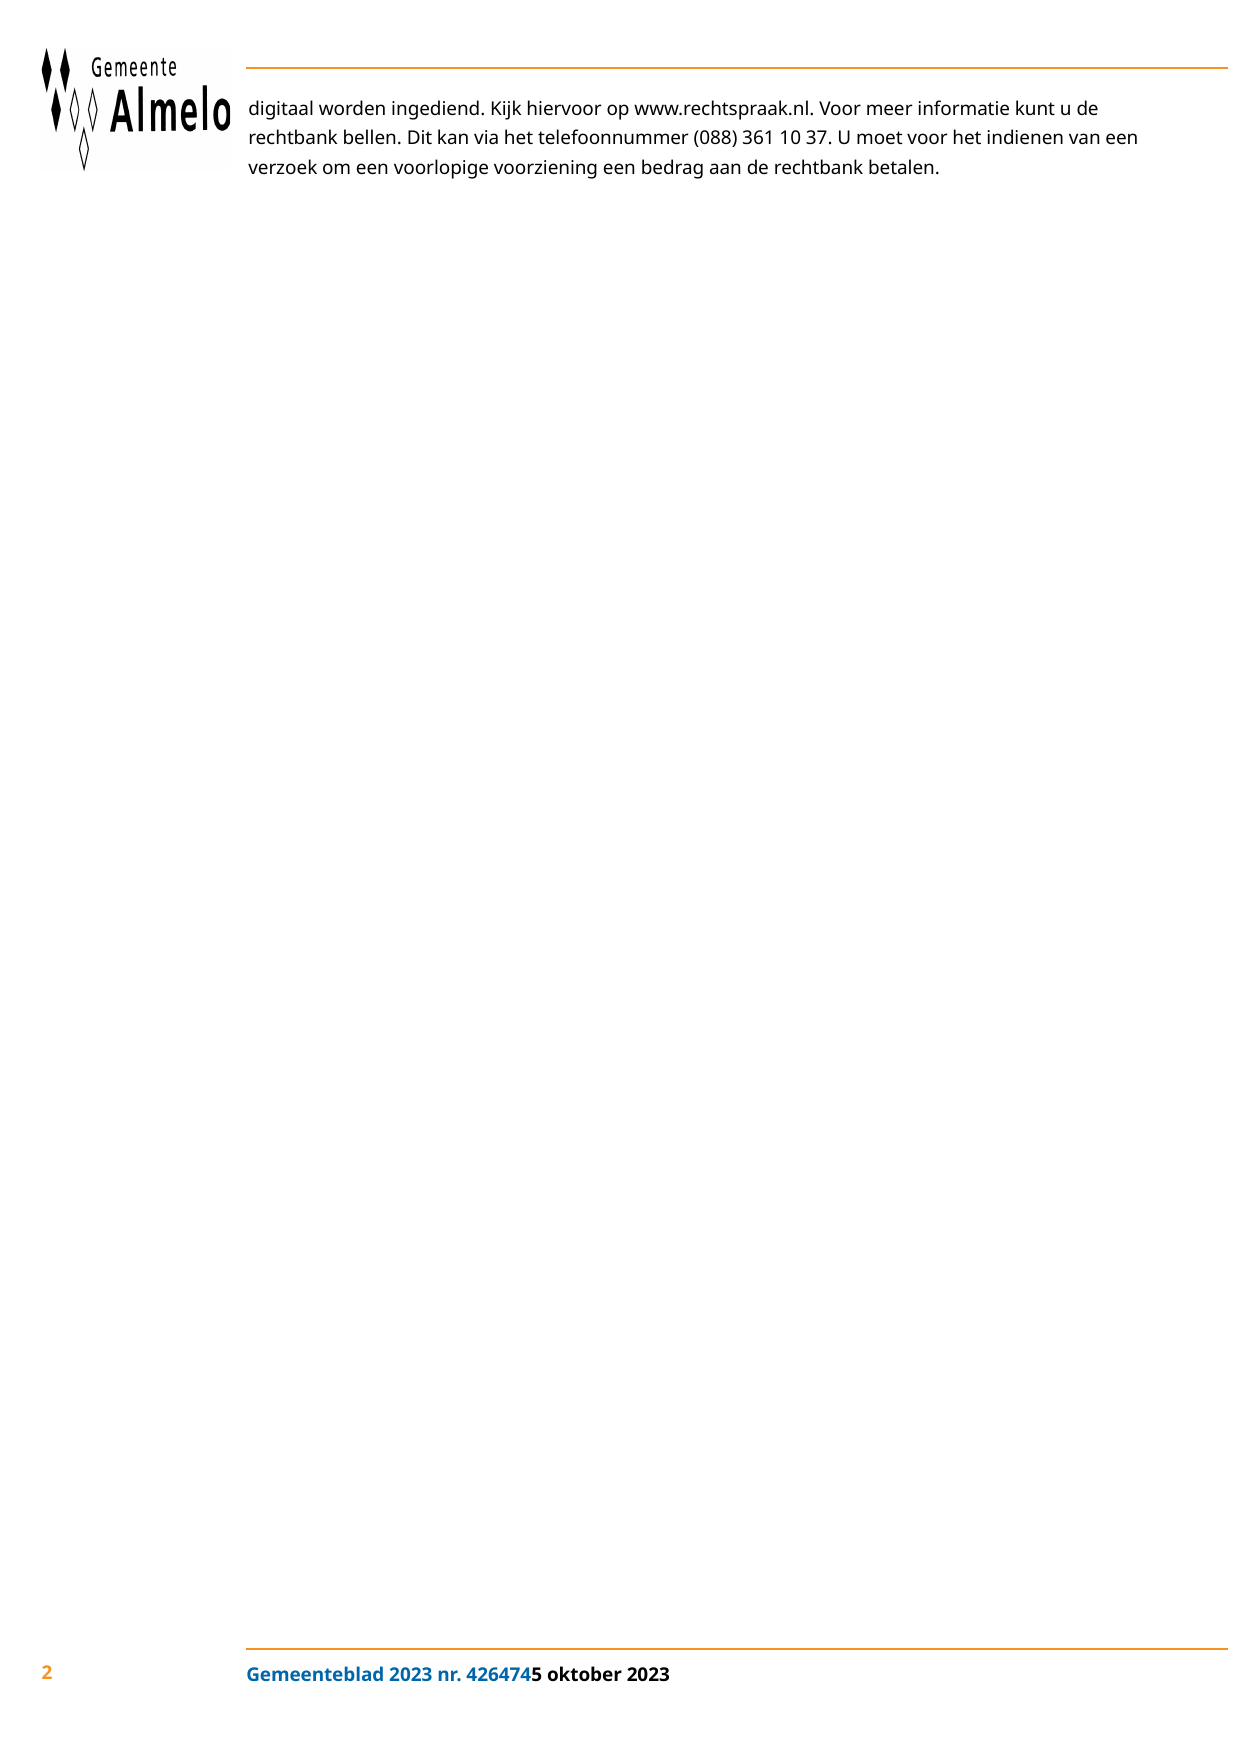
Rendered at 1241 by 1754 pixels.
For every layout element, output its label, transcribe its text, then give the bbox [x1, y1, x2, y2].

picture [41, 47, 231, 172]
text digitaal worden ingediend. Kijk hiervoor op www.rechtspraak.nl. Voor meer informatie kunt u de rechtbank bellen. Dit kan via het telefoonnummer (088) 361 10 37. U moet voor het indienen van een verzoek om een voorlopige voorziening een bedrag aan de rechtbank betalen. [248, 95, 1152, 180]
